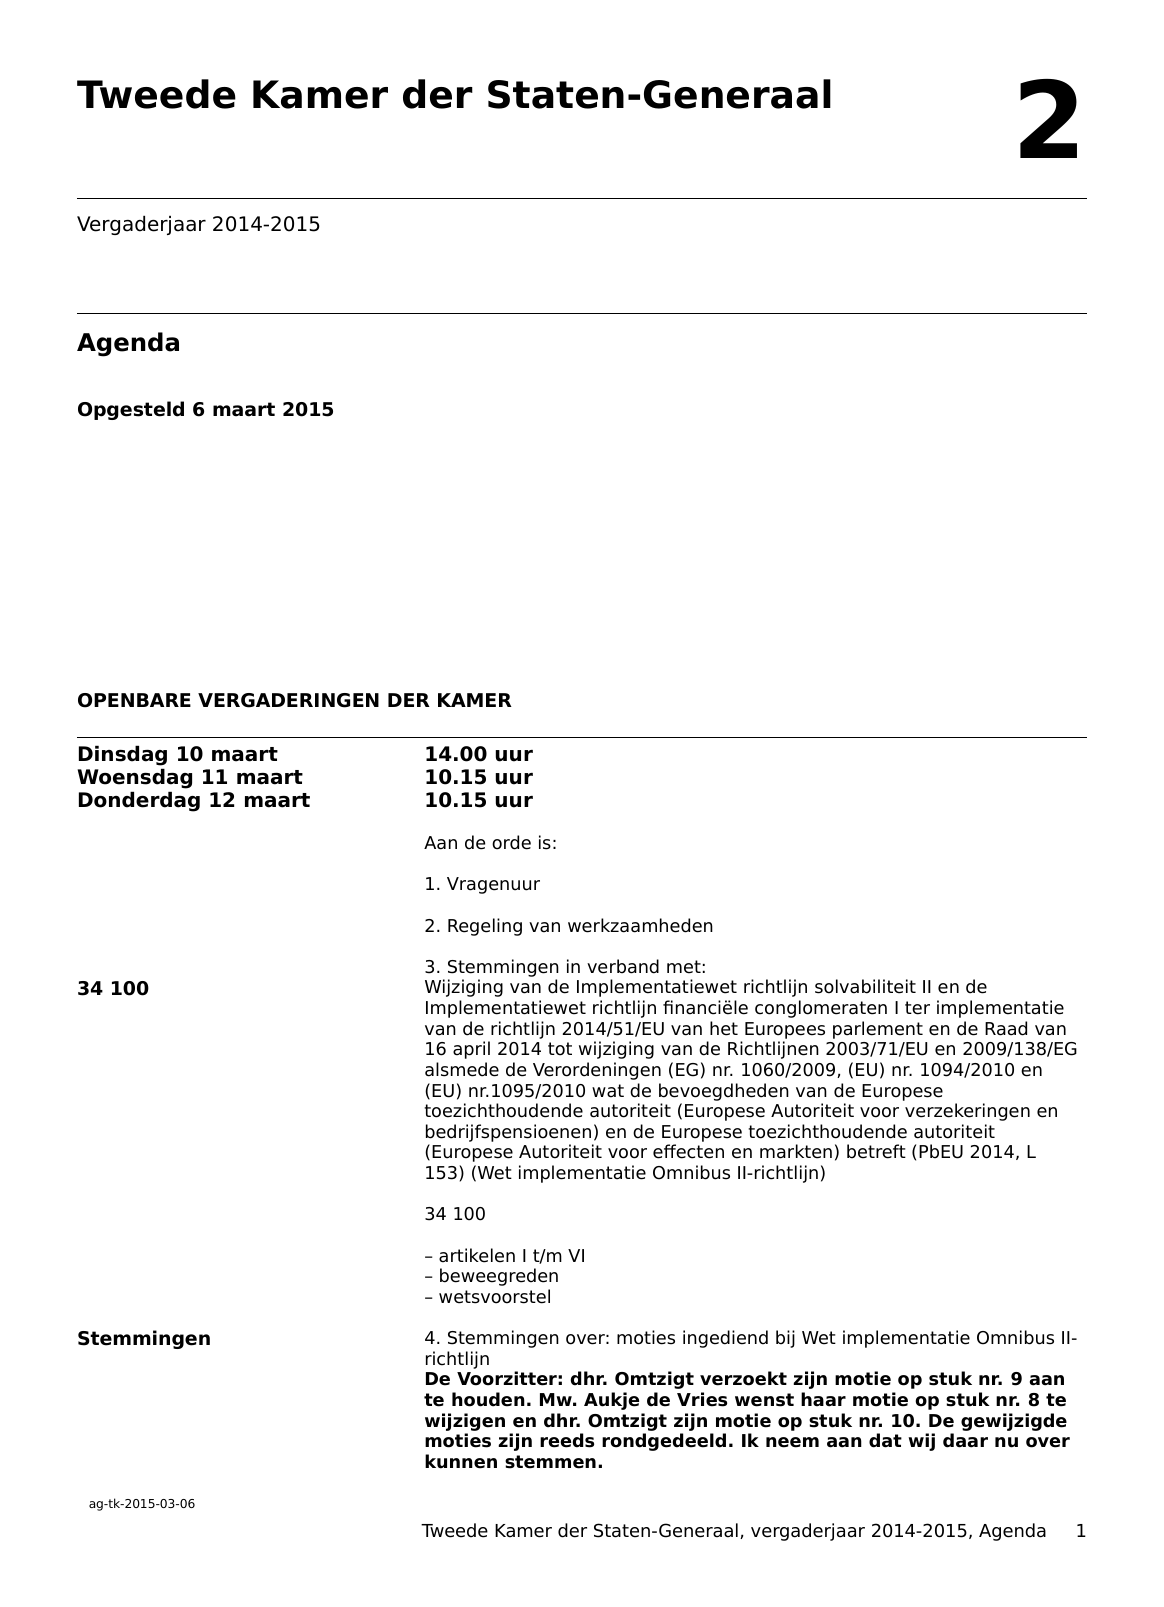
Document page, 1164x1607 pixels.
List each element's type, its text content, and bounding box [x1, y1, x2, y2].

table_cell [77, 854, 401, 874]
table_cell [418, 1308, 1087, 1328]
table_cell [401, 957, 418, 977]
table_cell [401, 936, 418, 957]
table_cell [401, 854, 418, 874]
table_cell [401, 1266, 418, 1287]
table_cell [77, 916, 401, 936]
table_cell [77, 1308, 401, 1328]
table_cell [418, 1225, 1087, 1246]
table_cell [77, 1266, 401, 1287]
table_cell [401, 766, 418, 789]
table_cell [401, 1308, 418, 1328]
table_cell 34 100 [77, 978, 401, 1184]
table_cell [77, 1225, 401, 1246]
table_cell [77, 1287, 401, 1307]
table_header 14.00 uur [418, 738, 1087, 766]
table_cell Aan de orde is: [418, 833, 1087, 854]
table_cell [418, 895, 1087, 916]
table_cell [77, 1184, 401, 1204]
table_cell [401, 1287, 418, 1307]
table_cell [401, 978, 418, 1184]
table_cell [418, 813, 1087, 833]
table_cell [418, 854, 1087, 874]
table_cell [401, 1204, 418, 1225]
table_cell [401, 874, 418, 895]
table_cell [401, 1328, 418, 1369]
text Opgesteld 6 maart 2015 [77, 399, 1087, 421]
table_cell Agenda [77, 314, 422, 357]
table_header Dinsdag 10 maart [77, 738, 401, 766]
table_cell [418, 1184, 1087, 1204]
table_cell [401, 833, 418, 854]
table_header 2 [886, 59, 1087, 198]
table_cell 4. Stemmingen over: moties ingediend bij Wet implementatie Omnibus II-richtlijn [418, 1328, 1087, 1369]
table_cell – wetsvoorstel [418, 1287, 1087, 1307]
table_cell [401, 1184, 418, 1204]
text ag-tk-2015-03-06 [88, 1497, 323, 1511]
table_cell [418, 936, 1087, 957]
table_cell [77, 936, 401, 957]
table_cell [401, 789, 418, 812]
table_cell 10.15 uur [418, 789, 1087, 812]
table_cell [77, 813, 401, 833]
table_cell Vergaderjaar 2014-2015 [77, 199, 1087, 313]
table_cell [77, 957, 401, 977]
table_cell [77, 874, 401, 895]
table_cell [77, 1369, 401, 1472]
table_cell [401, 813, 418, 833]
table_cell 2. Regeling van werkzaamheden [418, 916, 1087, 936]
table_cell 34 100 [418, 1204, 1087, 1225]
table_cell 3. Stemmingen in verband met: [418, 957, 1087, 977]
table_cell [401, 1246, 418, 1266]
subtitle OPENBARE VERGADERINGEN DER KAMER [77, 690, 1087, 712]
table_header Tweede Kamer der Staten-Generaal [77, 59, 886, 198]
table_cell Stemmingen [77, 1328, 401, 1369]
table_cell [401, 895, 418, 916]
table_cell Woensdag 11 maart [77, 766, 401, 789]
table_cell [77, 833, 401, 854]
table_header [401, 738, 418, 766]
table_cell [401, 1225, 418, 1246]
table_cell [422, 314, 1087, 357]
table_cell [77, 1204, 401, 1225]
table_cell [77, 1246, 401, 1266]
table_cell Wijziging van de Implementatiewet richtlijn solvabiliteit II en de Implementatiewet richtlijn financiële conglomeraten I ter implementatie van de richtlijn 2014/51/EU van het Europees parlement en de Raad van 16 april 2014 tot wijziging van de Richtlijnen 2003/71/EU en 2009/138/EG alsmede de Verordeningen (EG) nr. 1060/2009, (EU) nr. 1094/2010 en (EU) nr.1095/2010 wat de bevoegdheden van de Europese toezichthoudende autoriteit (Europese Autoriteit voor verzekeringen en bedrijfspensioenen) en de Europese toezichthoudende autoriteit (Europese Autoriteit voor effecten en markten) betreft (PbEU 2014, L 153) (Wet implementatie Omnibus II-richtlijn) [418, 978, 1087, 1184]
table_cell 10.15 uur [418, 766, 1087, 789]
table_cell 1. Vragenuur [418, 874, 1087, 895]
table_cell [401, 1369, 418, 1472]
table_cell – artikelen I t/m VI [418, 1246, 1087, 1266]
table_cell De Voorzitter: dhr. Omtzigt verzoekt zijn motie op stuk nr. 9 aan te houden. Mw. Aukje de Vries wenst haar motie op stuk nr. 8 te wijzigen en dhr. Omtzigt zijn motie op stuk nr. 10. De gewijzigde moties zijn reeds rondgedeeld. Ik neem aan dat wij daar nu over kunnen stemmen. [418, 1369, 1087, 1472]
table_cell Donderdag 12 maart [77, 789, 401, 812]
table_cell [77, 895, 401, 916]
table_cell [401, 916, 418, 936]
table_cell – beweegreden [418, 1266, 1087, 1287]
